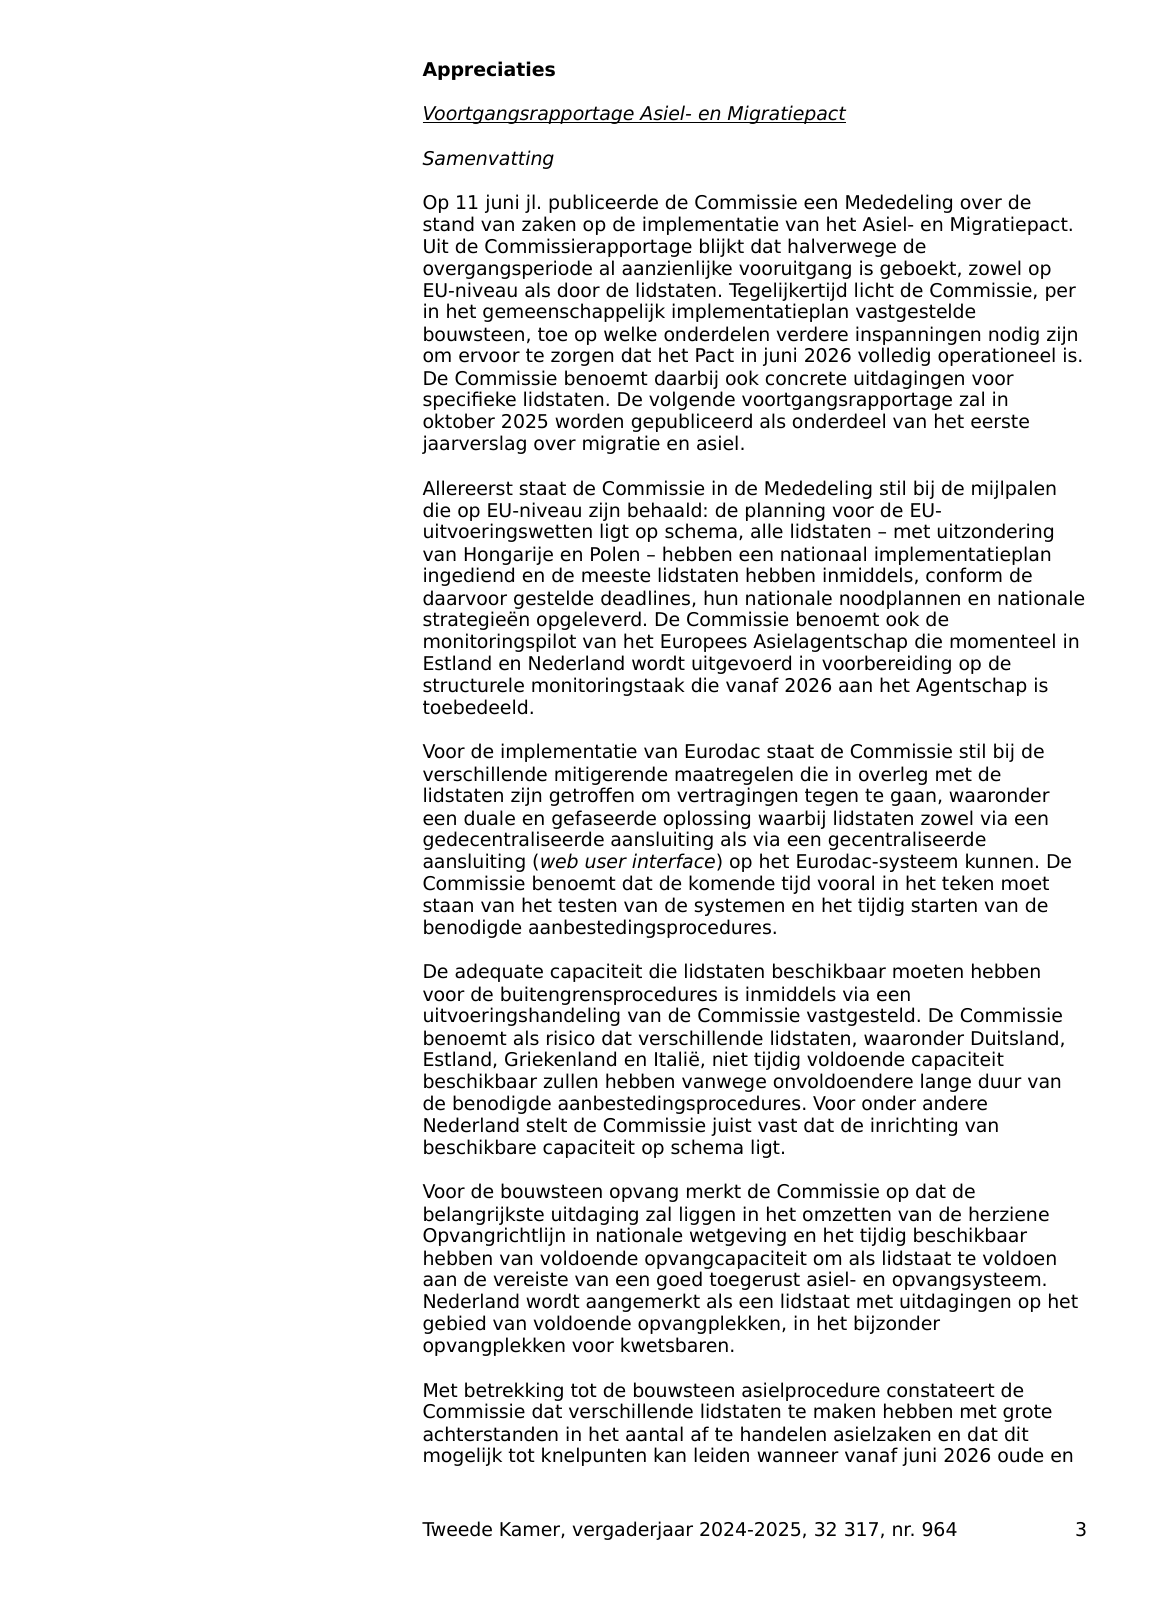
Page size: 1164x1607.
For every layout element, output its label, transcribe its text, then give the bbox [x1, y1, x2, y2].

text Voor de bouwsteen opvang merkt de Commissie op dat de belangrijkste uitdaging zal liggen in het omzetten van de herziene Opvangrichtlijn in nationale wetgeving en het tijdig beschikbaar hebben van voldoende opvangcapaciteit om als lidstaat te voldoen aan de vereiste van een goed toegerust asiel- en opvangsysteem. Nederland wordt aangemerkt als een lidstaat met uitdagingen op het gebied van voldoende opvangplekken, in het bijzonder opvangplekken voor kwetsbaren. [422, 1181, 1087, 1357]
text Met betrekking tot de bouwsteen asielprocedure constateert de Commissie dat verschillende lidstaten te maken hebben met grote achterstanden in het aantal af te handelen asielzaken en dat dit mogelijk tot knelpunten kan leiden wanneer vanaf juni 2026 oude en [422, 1379, 1087, 1467]
text De adequate capaciteit die lidstaten beschikbaar moeten hebben voor de buitengrensprocedures is inmiddels via een uitvoeringshandeling van de Commissie vastgesteld. De Commissie benoemt als risico dat verschillende lidstaten, waaronder Duitsland, Estland, Griekenland en Italië, niet tijdig voldoende capaciteit beschikbaar zullen hebben vanwege onvoldoendere lange duur van de benodigde aanbestedingsprocedures. Voor onder andere Nederland stelt de Commissie juist vast dat de inrichting van beschikbare capaciteit op schema ligt. [422, 961, 1087, 1159]
text Op 11 juni jl. publiceerde de Commissie een Mededeling over de stand van zaken op de implementatie van het Asiel- en Migratiepact. Uit de Commissierapportage blijkt dat halverwege de overgangsperiode al aanzienlijke vooruitgang is geboekt, zowel op EU-niveau als door de lidstaten. Tegelijkertijd licht de Commissie, per in het gemeenschappelijk implementatieplan vastgestelde bouwsteen, toe op welke onderdelen verdere inspanningen nodig zijn om ervoor te zorgen dat het Pact in juni 2026 volledig operationeel is. De Commissie benoemt daarbij ook concrete uitdagingen voor specifieke lidstaten. De volgende voortgangsrapportage zal in oktober 2025 worden gepubliceerd als onderdeel van het eerste jaarverslag over migratie en asiel. [422, 192, 1087, 455]
text Voor de implementatie van Eurodac staat de Commissie stil bij de verschillende mitigerende maatregelen die in overleg met de lidstaten zijn getroffen om vertragingen tegen te gaan, waaronder een duale en gefaseerde oplossing waarbij lidstaten zowel via een gedecentraliseerde aansluiting als via een gecentraliseerde aansluiting (web user interface) op het Eurodac-systeem kunnen. De Commissie benoemt dat de komende tijd vooral in het teken moet staan van het testen van de systemen en het tijdig starten van de benodigde aanbestedingsprocedures. [422, 741, 1087, 939]
subtitle Samenvatting [422, 147, 1087, 169]
subtitle Appreciaties [422, 59, 1087, 81]
subtitle Voortgangsrapportage Asiel- en Migratiepact [422, 103, 1087, 125]
text Allereerst staat de Commissie in de Mededeling stil bij de mijlpalen die op EU-niveau zijn behaald: de planning voor de EU-uitvoeringswetten ligt op schema, alle lidstaten – met uitzondering van Hongarije en Polen – hebben een nationaal implementatieplan ingediend en de meeste lidstaten hebben inmiddels, conform de daarvoor gestelde deadlines, hun nationale noodplannen en nationale strategieën opgeleverd. De Commissie benoemt ook de monitoringspilot van het Europees Asielagentschap die momenteel in Estland en Nederland wordt uitgevoerd in voorbereiding op de structurele monitoringstaak die vanaf 2026 aan het Agentschap is toebedeeld. [422, 477, 1087, 719]
